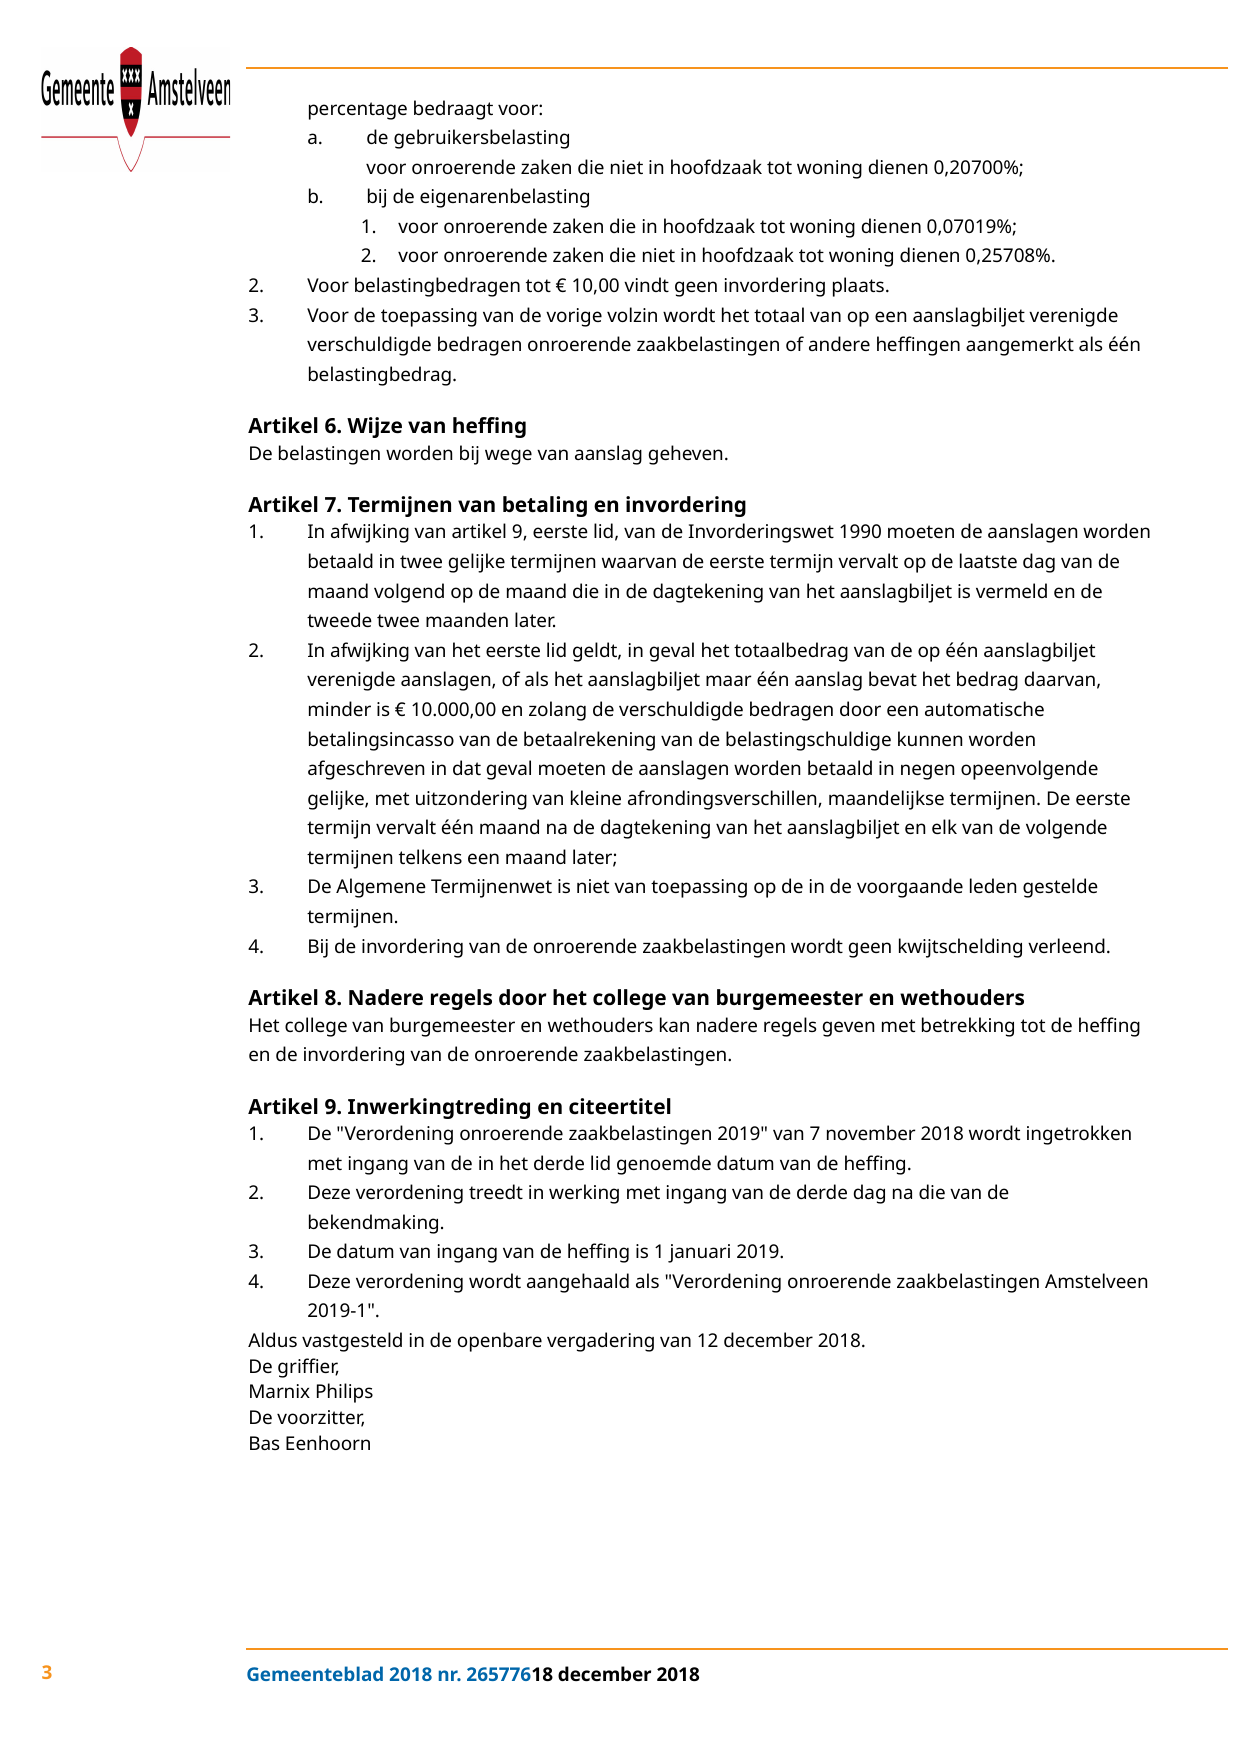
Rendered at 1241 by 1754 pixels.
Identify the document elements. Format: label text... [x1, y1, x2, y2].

list voor onroerende zaken die niet in hoofdzaak tot woning dienen 0,20700%; [307, 154, 1152, 180]
list In afwijking van artikel 9, eerste lid, van de Invorderingswet 1990 moeten de aanslagen worden betaald in twee gelijke termijnen waarvan de eerste termijn vervalt op de laatste dag van de maand volgend op de maand die in de dagtekening van het aanslagbiljet is vermeld en de tweede twee maanden later. [248, 519, 1152, 633]
list Voor de toepassing van de vorige volzin wordt het totaal van op een aanslagbiljet verenigde verschuldigde bedragen onroerende zaakbelastingen of andere heffingen aangemerkt als één belastingbedrag. [248, 302, 1152, 387]
list De "Verordening onroerende zaakbelastingen 2019" van 7 november 2018 wordt ingetrokken met ingang van de in het derde lid genoemde datum van de heffing. [248, 1120, 1152, 1176]
list percentage bedraagt voor: [248, 95, 1152, 121]
text De voorzitter, [248, 1404, 1152, 1430]
list Deze verordening wordt aangehaald als "Verordening onroerende zaakbelastingen Amstelveen 2019-1". [248, 1268, 1152, 1323]
list voor onroerende zaken die niet in hoofdzaak tot woning dienen 0,25708%. [361, 243, 1152, 268]
list Voor belastingbedragen tot € 10,00 vindt geen invordering plaats. [248, 272, 1152, 298]
list bij de eigenarenbelasting [307, 183, 1152, 209]
text Bas Eenhoorn [248, 1430, 1152, 1456]
text Aldus vastgesteld in de openbare vergadering van 12 december 2018. [248, 1327, 1152, 1353]
text Artikel 6. Wijze van heffing [248, 411, 1152, 440]
list In afwijking van het eerste lid geldt, in geval het totaalbedrag van de op één aanslagbiljet verenigde aanslagen, of als het aanslagbiljet maar één aanslag bevat het bedrag daarvan, minder is € 10.000,00 en zolang de verschuldigde bedragen door een automatische betalingsincasso van de betaalrekening van de belastingschuldige kunnen worden afgeschreven in dat geval moeten de aanslagen worden betaald in negen opeenvolgende gelijke, met uitzondering van kleine afrondingsverschillen, maandelijkse termijnen. De eerste termijn vervalt één maand na de dagtekening van het aanslagbiljet en elk van de volgende termijnen telkens een maand later; [248, 637, 1152, 870]
text Marnix Philips [248, 1379, 1152, 1404]
text De belastingen worden bij wege van aanslag geheven. [248, 440, 1152, 466]
list De Algemene Termijnenwet is niet van toepassing op de in de voorgaande leden gestelde termijnen. [248, 874, 1152, 929]
text Artikel 9. Inwerkingtreding en citeertitel [248, 1092, 1152, 1120]
picture [41, 47, 231, 172]
list voor onroerende zaken die in hoofdzaak tot woning dienen 0,07019%; [361, 213, 1152, 239]
text Artikel 8. Nadere regels door het college van burgemeester en wethouders [248, 983, 1152, 1012]
list Deze verordening treedt in werking met ingang van de derde dag na die van de bekendmaking. [248, 1179, 1152, 1235]
text Het college van burgemeester en wethouders kan nadere regels geven met betrekking tot de heffing en de invordering van de onroerende zaakbelastingen. [248, 1012, 1152, 1067]
text De griffier, [248, 1353, 1152, 1379]
text Artikel 7. Termijnen van betaling en invordering [248, 490, 1152, 519]
list de gebruikersbelasting [307, 124, 1152, 150]
list De datum van ingang van de heffing is 1 januari 2019. [248, 1238, 1152, 1264]
list Bij de invordering van de onroerende zaakbelastingen wordt geen kwijtschelding verleend. [248, 933, 1152, 959]
